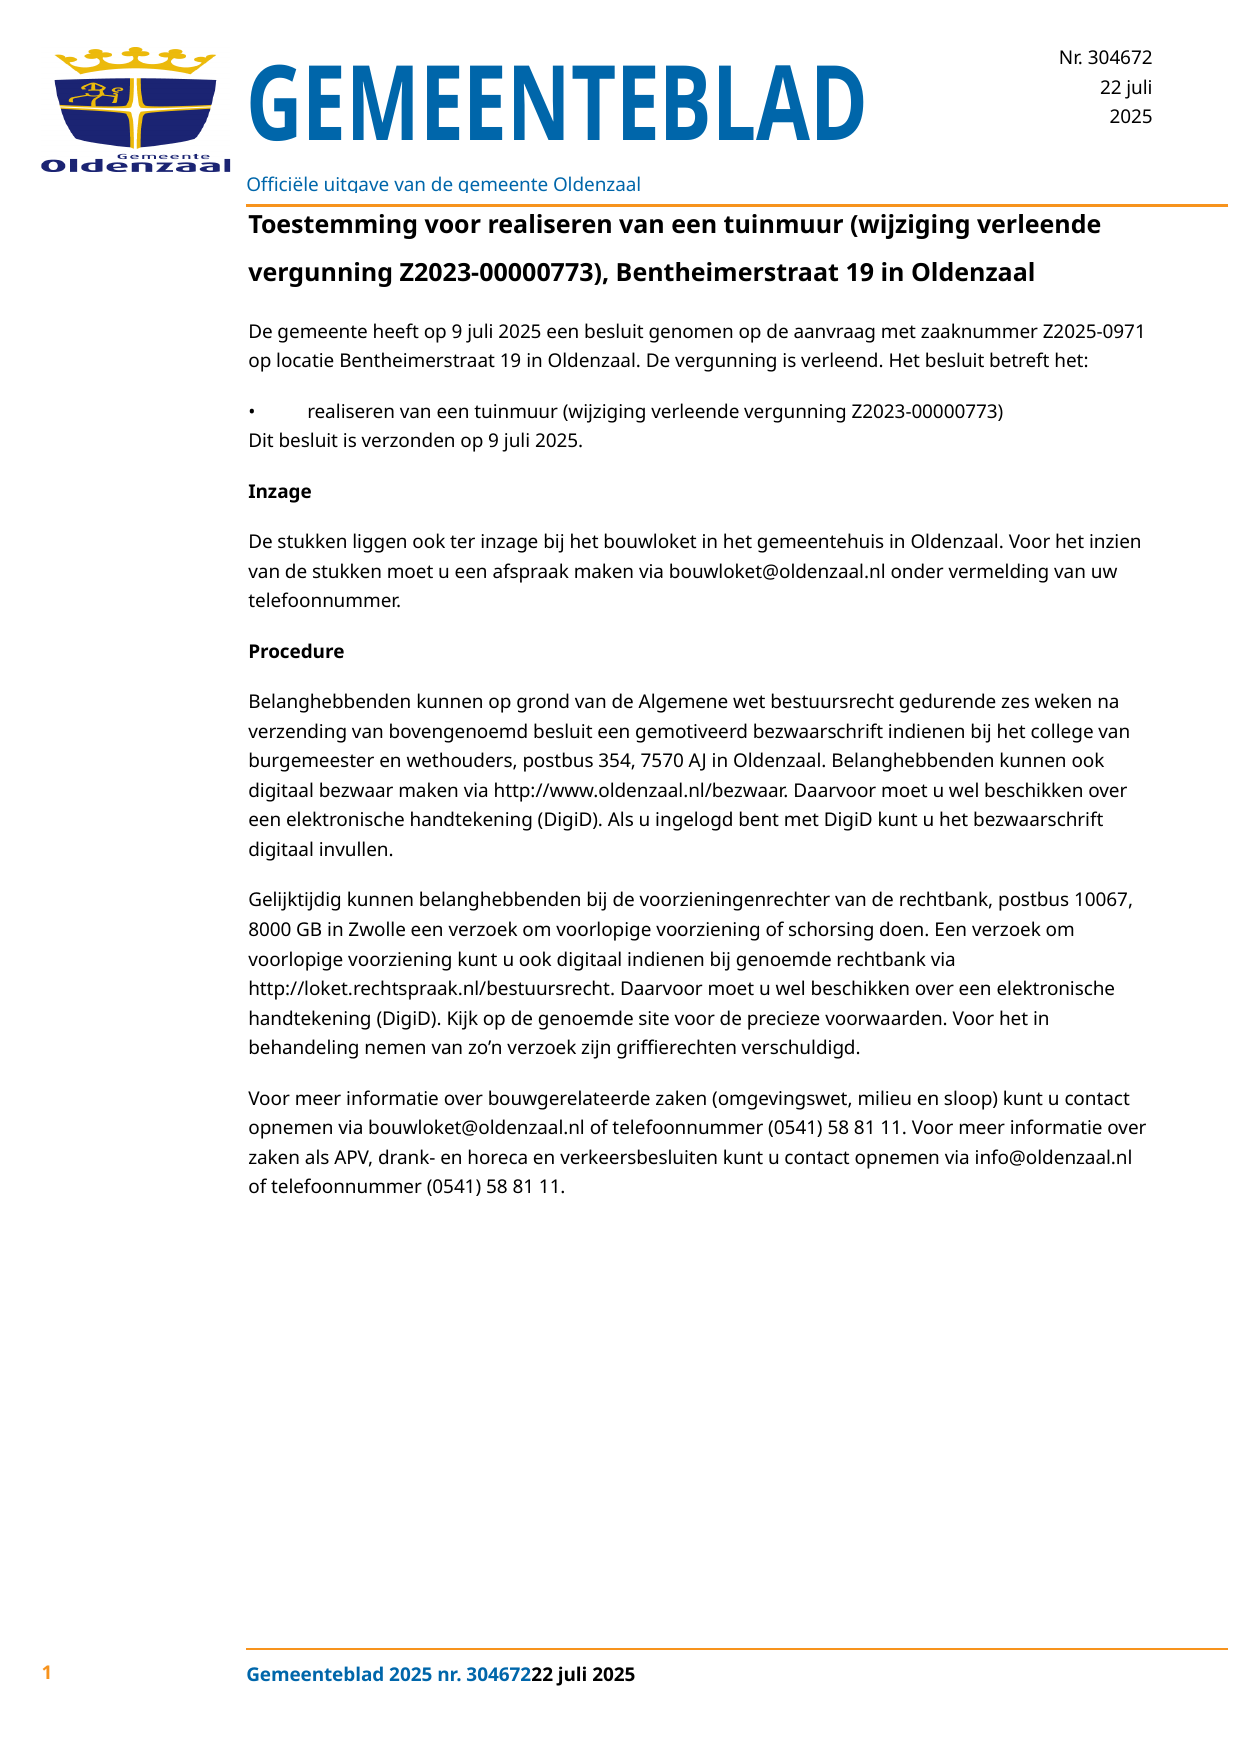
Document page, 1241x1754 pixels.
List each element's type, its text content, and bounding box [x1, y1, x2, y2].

list realiseren van een tuinmuur (wijziging verleende vergunning Z2023-00000773) [248, 398, 1152, 424]
picture [41, 47, 231, 172]
text Voor meer informatie over bouwgerelateerde zaken (omgevingswet, milieu en sloop) kunt u contact opnemen via bouwloket@oldenzaal.nl of telefoonnummer (0541) 58 81 11. Voor meer informatie over zaken als APV, drank- en horeca en verkeersbesluiten kunt u contact opnemen via info@oldenzaal.nl of telefoonnummer (0541) 58 81 11. [248, 1085, 1152, 1199]
text Toestemming voor realiseren van een tuinmuur (wijziging verleende vergunning Z2023-00000773), Bentheimerstraat 19 in Oldenzaal [248, 207, 1152, 288]
text De gemeente heeft op 9 juli 2025 een besluit genomen op de aanvraag met zaaknummer Z2025-0971 op locatie Bentheimerstraat 19 in Oldenzaal. De vergunning is verleend. Het besluit betreft het: [248, 318, 1152, 373]
text Belanghebbenden kunnen op grond van de Algemene wet bestuursrecht gedurende zes weken na verzending van bovengenoemd besluit een gemotiveerd bezwaarschrift indienen bij het college van burgemeester en wethouders, postbus 354, 7570 AJ in Oldenzaal. Belanghebbenden kunnen ook digitaal bezwaar maken via http://www.oldenzaal.nl/bezwaar. Daarvoor moet u wel beschikken over een elektronische handtekening (DigiD). Als u ingelogd bent met DigiD kunt u het bezwaarschrift digitaal invullen. [248, 688, 1152, 862]
text Gelijktijdig kunnen belanghebbenden bij de voorzieningenrechter van de rechtbank, postbus 10067, 8000 GB in Zwolle een verzoek om voorlopige voorziening of schorsing doen. Een verzoek om voorlopige voorziening kunt u ook digitaal indienen bij genoemde rechtbank via http://loket.rechtspraak.nl/bestuursrecht. Daarvoor moet u wel beschikken over een elektronische handtekening (DigiD). Kijk op de genoemde site voor de precieze voorwaarden. Voor het in behandeling nemen van zo’n verzoek zijn griffierechten verschuldigd. [248, 887, 1152, 1060]
text Procedure [248, 638, 1152, 664]
text Dit besluit is verzonden op 9 juli 2025. [248, 427, 1152, 453]
text De stukken liggen ook ter inzage bij het bouwloket in het gemeentehuis in Oldenzaal. Voor het inzien van de stukken moet u een afspraak maken via bouwloket@oldenzaal.nl onder vermelding van uw telefoonnummer. [248, 528, 1152, 613]
text Inzage [248, 478, 1152, 504]
